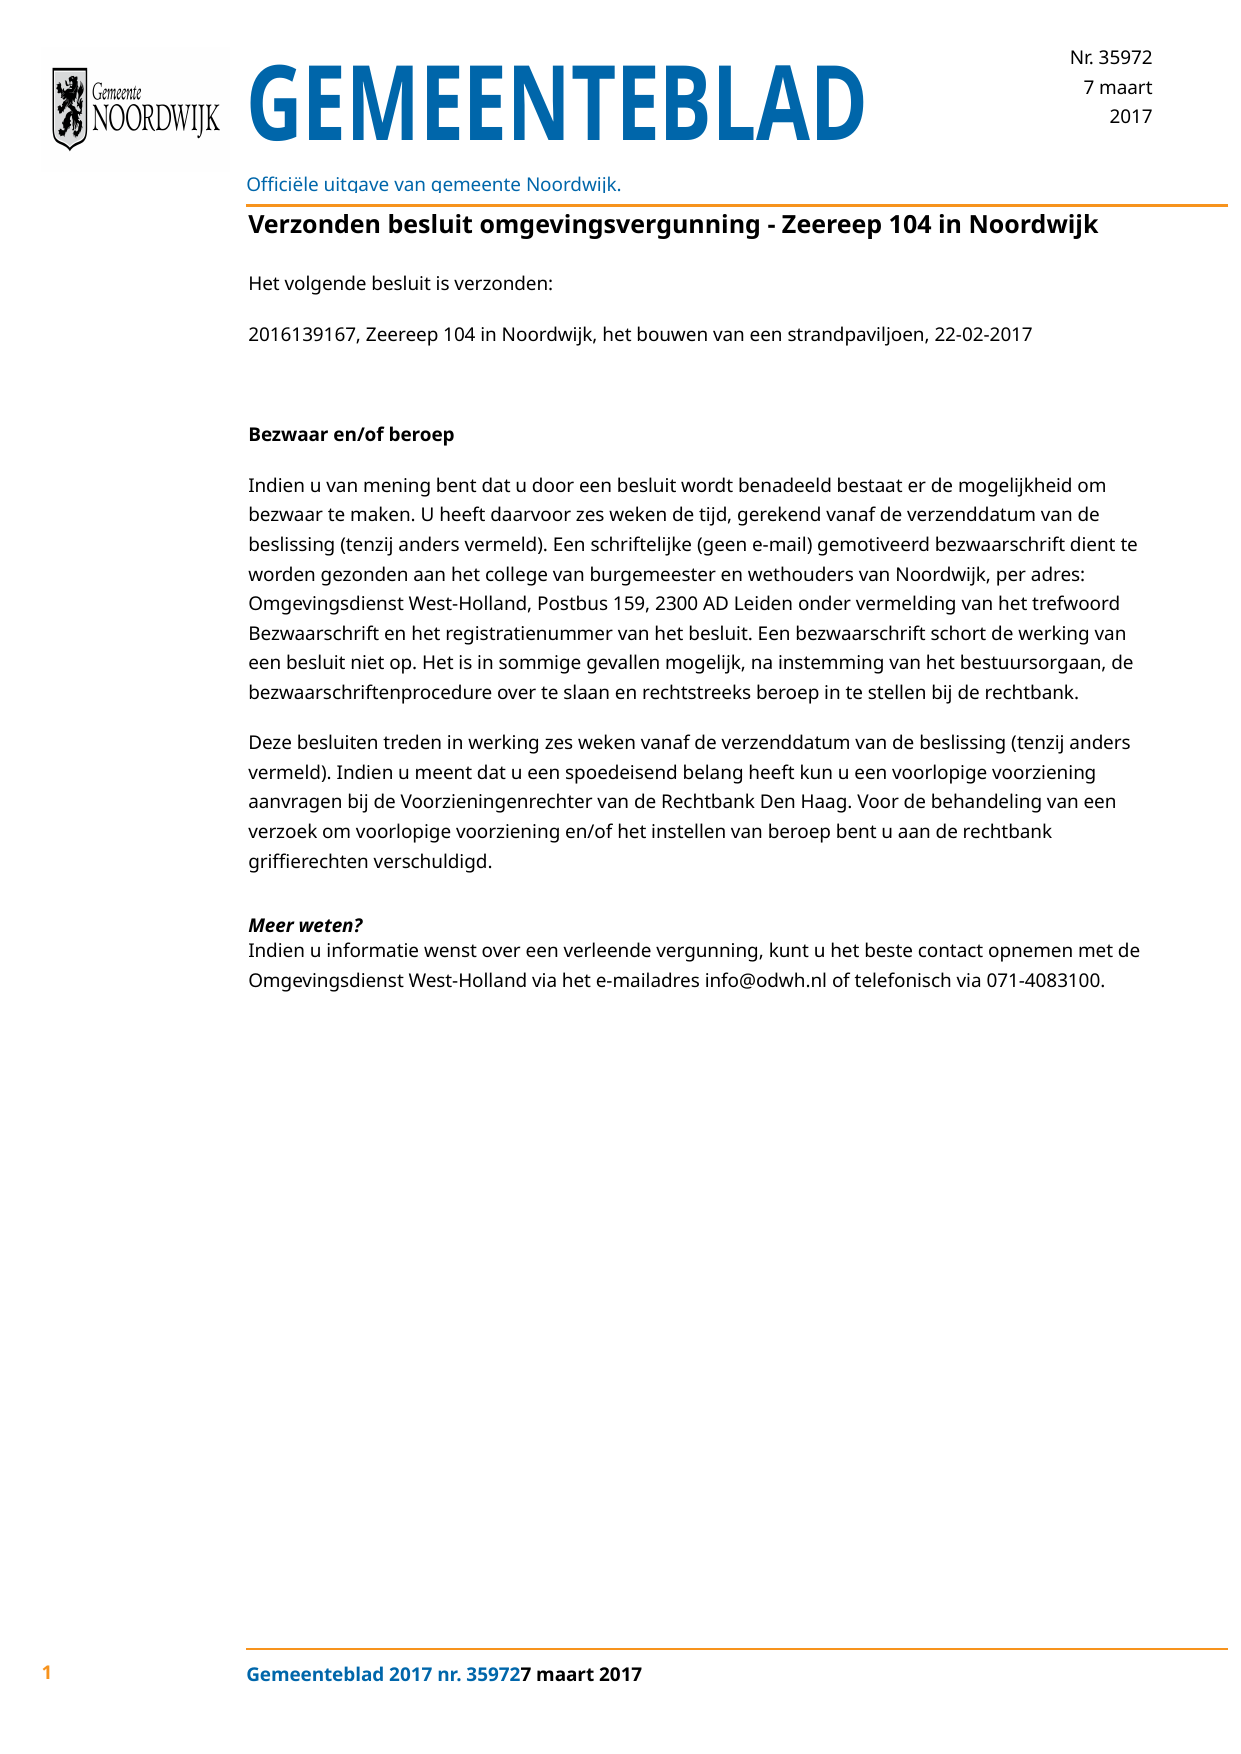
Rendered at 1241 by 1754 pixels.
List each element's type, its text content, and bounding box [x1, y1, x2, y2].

text Indien u informatie wenst over een verleende vergunning, kunt u het beste contact opnemen met de Omgevingsdienst West-Holland via het e-mailadres info@odwh.nl of telefonisch via 071-4083100. [248, 937, 1152, 993]
text Bezwaar en/of beroep [248, 422, 1152, 447]
text Verzonden besluit omgevingsvergunning - Zeereep 104 in Noordwijk [248, 207, 1152, 241]
text Indien u van mening bent dat u door een besluit wordt benadeeld bestaat er de mogelijkheid om bezwaar te maken. U heeft daarvoor zes weken de tijd, gerekend vanaf de verzenddatum van de beslissing (tenzij anders vermeld). Een schriftelijke (geen e-mail) gemotiveerd bezwaarschrift dient te worden gezonden aan het college van burgemeester en wethouders van Noordwijk, per adres: Omgevingsdienst West-Holland, Postbus 159, 2300 AD Leiden onder vermelding van het trefwoord Bezwaarschrift en het registratienummer van het besluit. Een bezwaarschrift schort de werking van een besluit niet op. Het is in sommige gevallen mogelijk, na instemming van het bestuursorgaan, de bezwaarschriftenprocedure over te slaan en rechtstreeks beroep in te stellen bij de rechtbank. [248, 472, 1152, 705]
text Het volgende besluit is verzonden: [248, 270, 1152, 296]
text Meer weten? [248, 912, 1152, 937]
text 2016139167, Zeereep 104 in Noordwijk, het bouwen van een strandpaviljoen, 22-02-2017 [248, 321, 1152, 346]
text Deze besluiten treden in werking zes weken vanaf de verzenddatum van de beslissing (tenzij anders vermeld). Indien u meent dat u een spoedeisend belang heeft kun u een voorlopige voorziening aanvragen bij de Voorzieningenrechter van de Rechtbank Den Haag. Voor de behandeling van een verzoek om voorlopige voorziening en/of het instellen van beroep bent u aan de rechtbank griffierechten verschuldigd. [248, 729, 1152, 873]
picture [41, 47, 231, 172]
